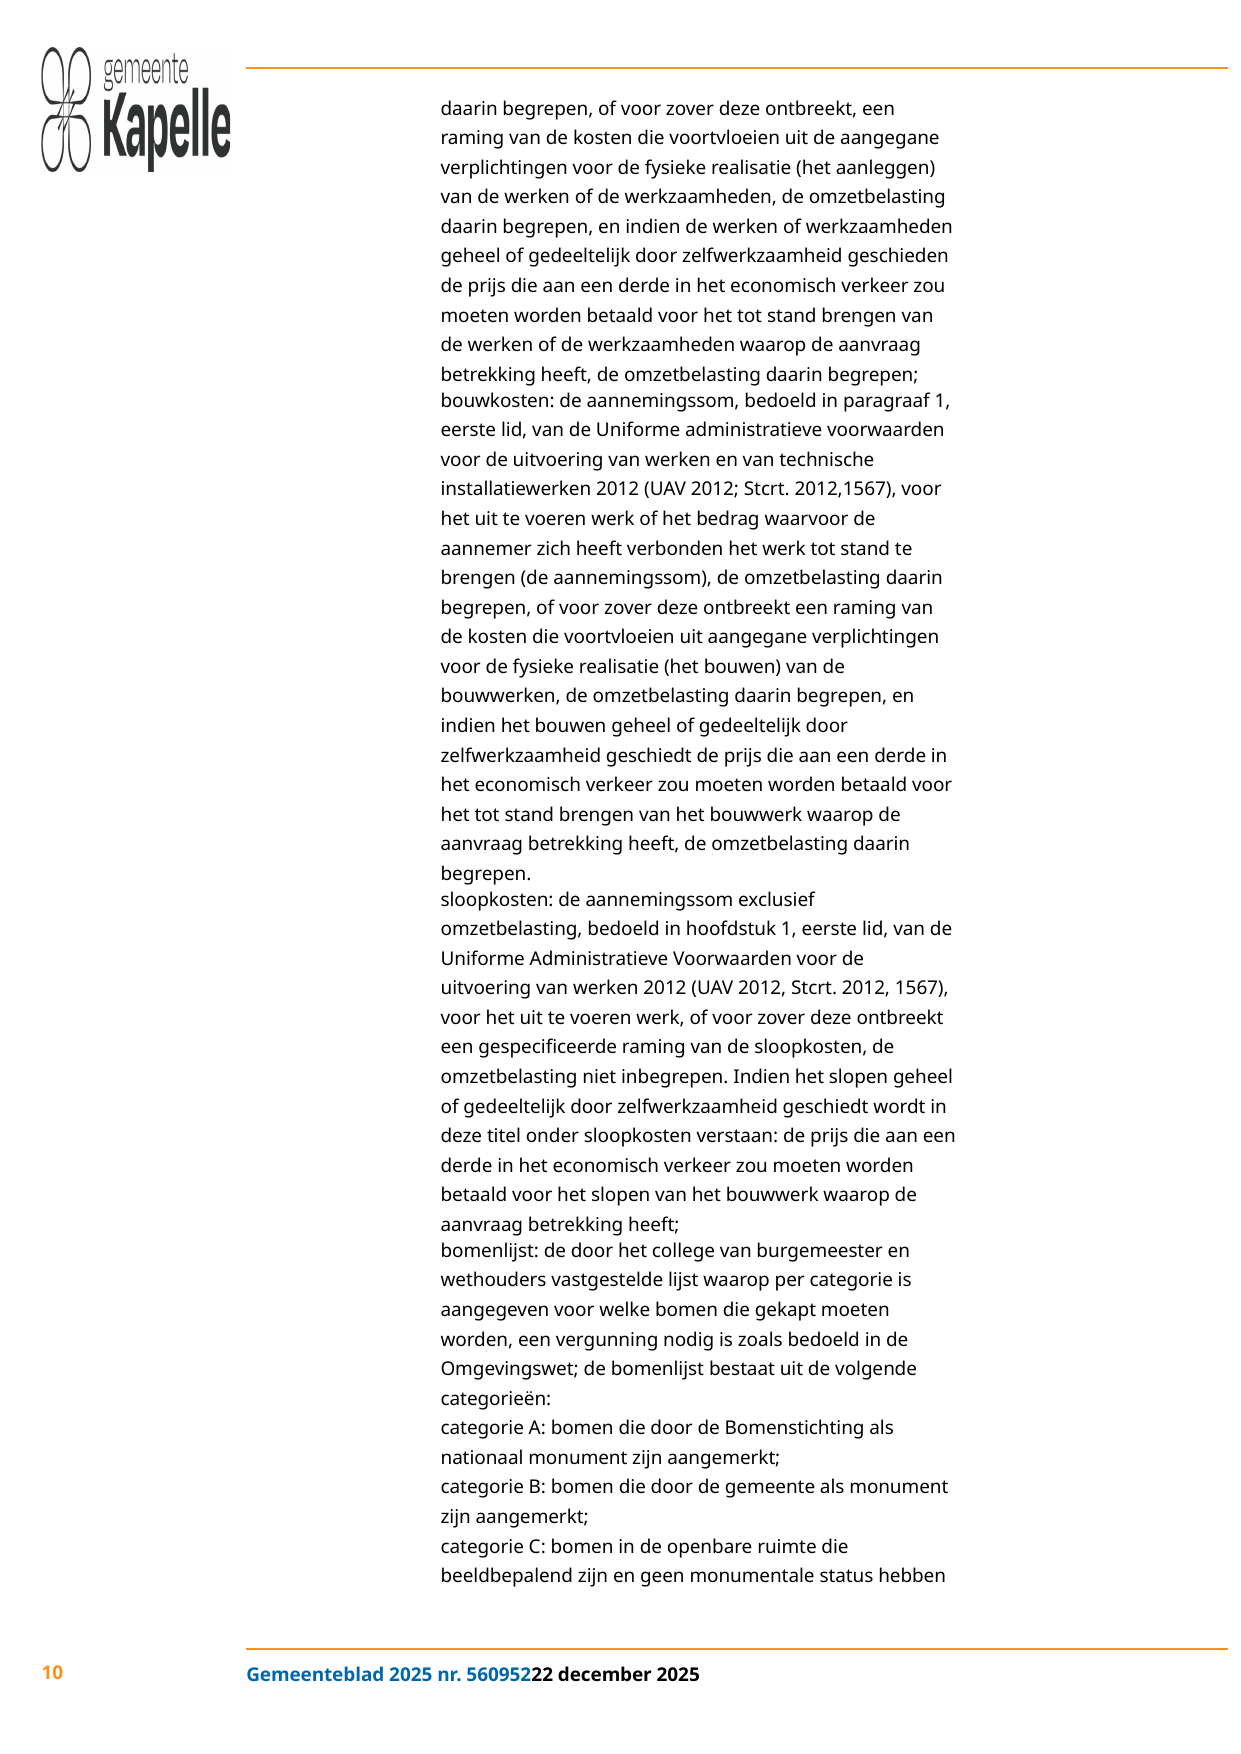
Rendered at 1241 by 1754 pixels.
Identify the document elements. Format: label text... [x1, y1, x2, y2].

table_cell [248, 886, 440, 1237]
table_cell [959, 886, 1152, 1237]
table_cell bouwkosten: de aannemingssom, bedoeld in paragraaf 1, eerste lid, van de Uniforme administratieve voorwaarden voor de uitvoering van werken en van technische installatiewerken 2012 (UAV 2012; Stcrt. 2012,1567), voor het uit te voeren werk of het bedrag waarvoor de aannemer zich heeft verbonden het werk tot stand te brengen (de aannemingssom), de omzetbelasting daarin begrepen, of voor zover deze ontbreekt een raming van de kosten die voortvloeien uit aangegane verplichtingen voor de fysieke realisatie (het bouwen) van de bouwwerken, de omzetbelasting daarin begrepen, en indien het bouwen geheel of gedeeltelijk door zelfwerkzaamheid geschiedt de prijs die aan een derde in het economisch verkeer zou moeten worden betaald voor het tot stand brengen van het bouwwerk waarop de aanvraag betrekking heeft, de omzetbelasting daarin begrepen. [440, 387, 959, 886]
table_cell bomenlijst: de door het college van burgemeester en wethouders vastgestelde lijst waarop per categorie is aangegeven voor welke bomen die gekapt moeten worden, een vergunning nodig is zoals bedoeld in de Omgevingswet; de bomenlijst bestaat uit de volgende categorieën: categorie A: bomen die door de Bomenstichting als nationaal monument zijn aangemerkt; categorie B: bomen die door de gemeente als monument zijn aangemerkt; categorie C: bomen in de openbare ruimte die beeldbepalend zijn en geen monumentale status hebben [440, 1237, 959, 1588]
table_cell sloopkosten: de aannemingssom exclusief omzetbelasting, bedoeld in hoofdstuk 1, eerste lid, van de Uniforme Administratieve Voorwaarden voor de uitvoering van werken 2012 (UAV 2012, Stcrt. 2012, 1567), voor het uit te voeren werk, of voor zover deze ontbreekt een gespecificeerde raming van de sloopkosten, de omzetbelasting niet inbegrepen. Indien het slopen geheel of gedeeltelijk door zelfwerkzaamheid geschiedt wordt in deze titel onder sloopkosten verstaan: de prijs die aan een derde in het economisch verkeer zou moeten worden betaald voor het slopen van het bouwwerk waarop de aanvraag betrekking heeft; [440, 886, 959, 1237]
table_cell [248, 1237, 440, 1588]
table_cell [959, 387, 1152, 886]
picture [41, 47, 231, 172]
table_cell [248, 387, 440, 886]
table_cell [959, 1237, 1152, 1588]
table_cell [959, 95, 1152, 387]
table_cell daarin begrepen, of voor zover deze ontbreekt, een raming van de kosten die voortvloeien uit de aangegane verplichtingen voor de fysieke realisatie (het aanleggen) van de werken of de werkzaamheden, de omzetbelasting daarin begrepen, en indien de werken of werkzaamheden geheel of gedeeltelijk door zelfwerkzaamheid geschieden de prijs die aan een derde in het economisch verkeer zou moeten worden betaald voor het tot stand brengen van de werken of de werkzaamheden waarop de aanvraag betrekking heeft, de omzetbelasting daarin begrepen; [440, 95, 959, 387]
table_cell [248, 95, 440, 387]
